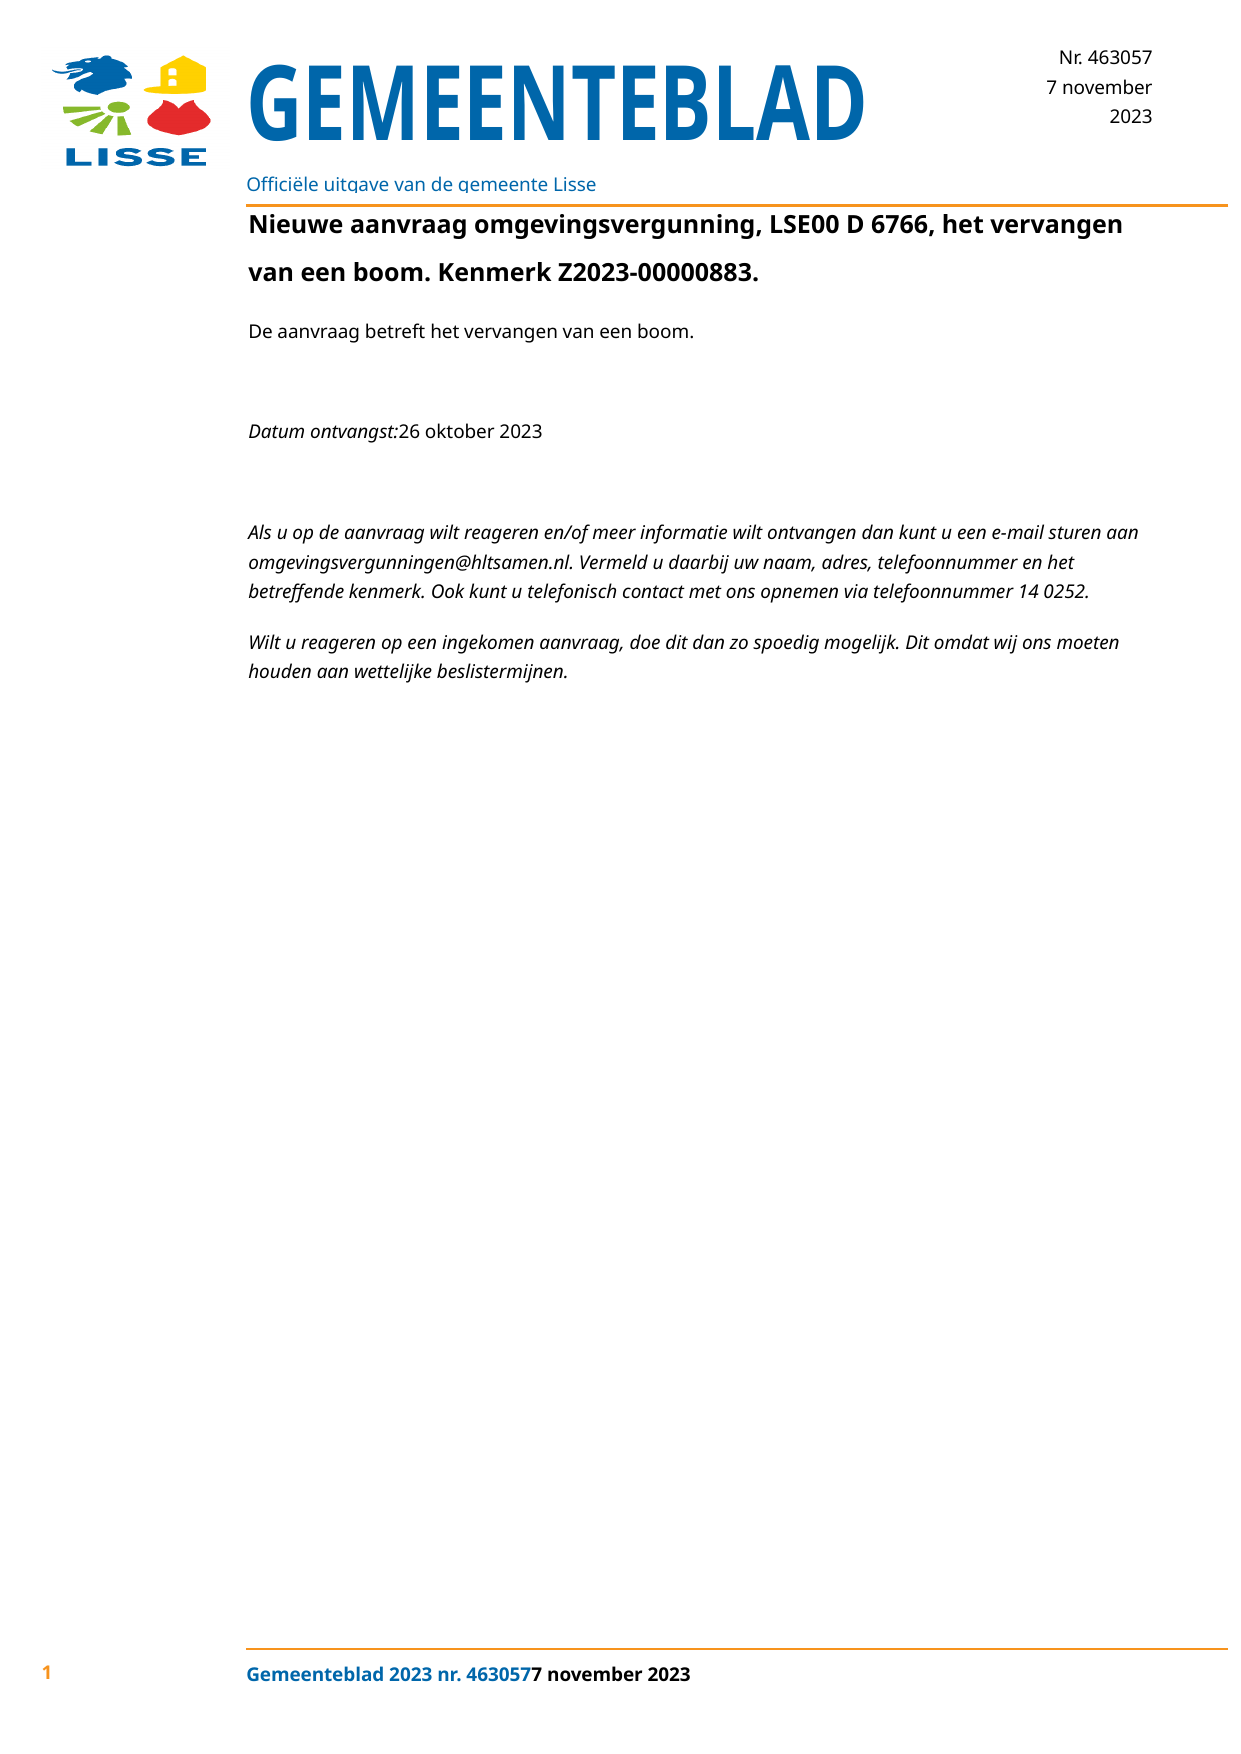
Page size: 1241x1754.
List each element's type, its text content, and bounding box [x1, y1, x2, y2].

text De aanvraag betreft het vervangen van een boom. [248, 318, 1152, 344]
text Wilt u reageren op een ingekomen aanvraag, doe dit dan zo spoedig mogelijk. Dit omdat wij ons moeten houden aan wettelijke beslistermijnen. [248, 629, 1152, 684]
text Als u op de aanvraag wilt reageren en/of meer informatie wilt ontvangen dan kunt u een e-mail sturen aan omgevingsvergunningen@hltsamen.nl. Vermeld u daarbij uw naam, adres, telefoonnummer en het betreffende kenmerk. Ook kunt u telefonisch contact met ons opnemen via telefoonnummer 14 0252. [248, 519, 1152, 604]
picture [41, 47, 231, 172]
text Nieuwe aanvraag omgevingsvergunning, LSE00 D 6766, het vervangen van een boom. Kenmerk Z2023-00000883. [248, 207, 1152, 288]
text Datum ontvangst:26 oktober 2023 [248, 419, 1152, 444]
